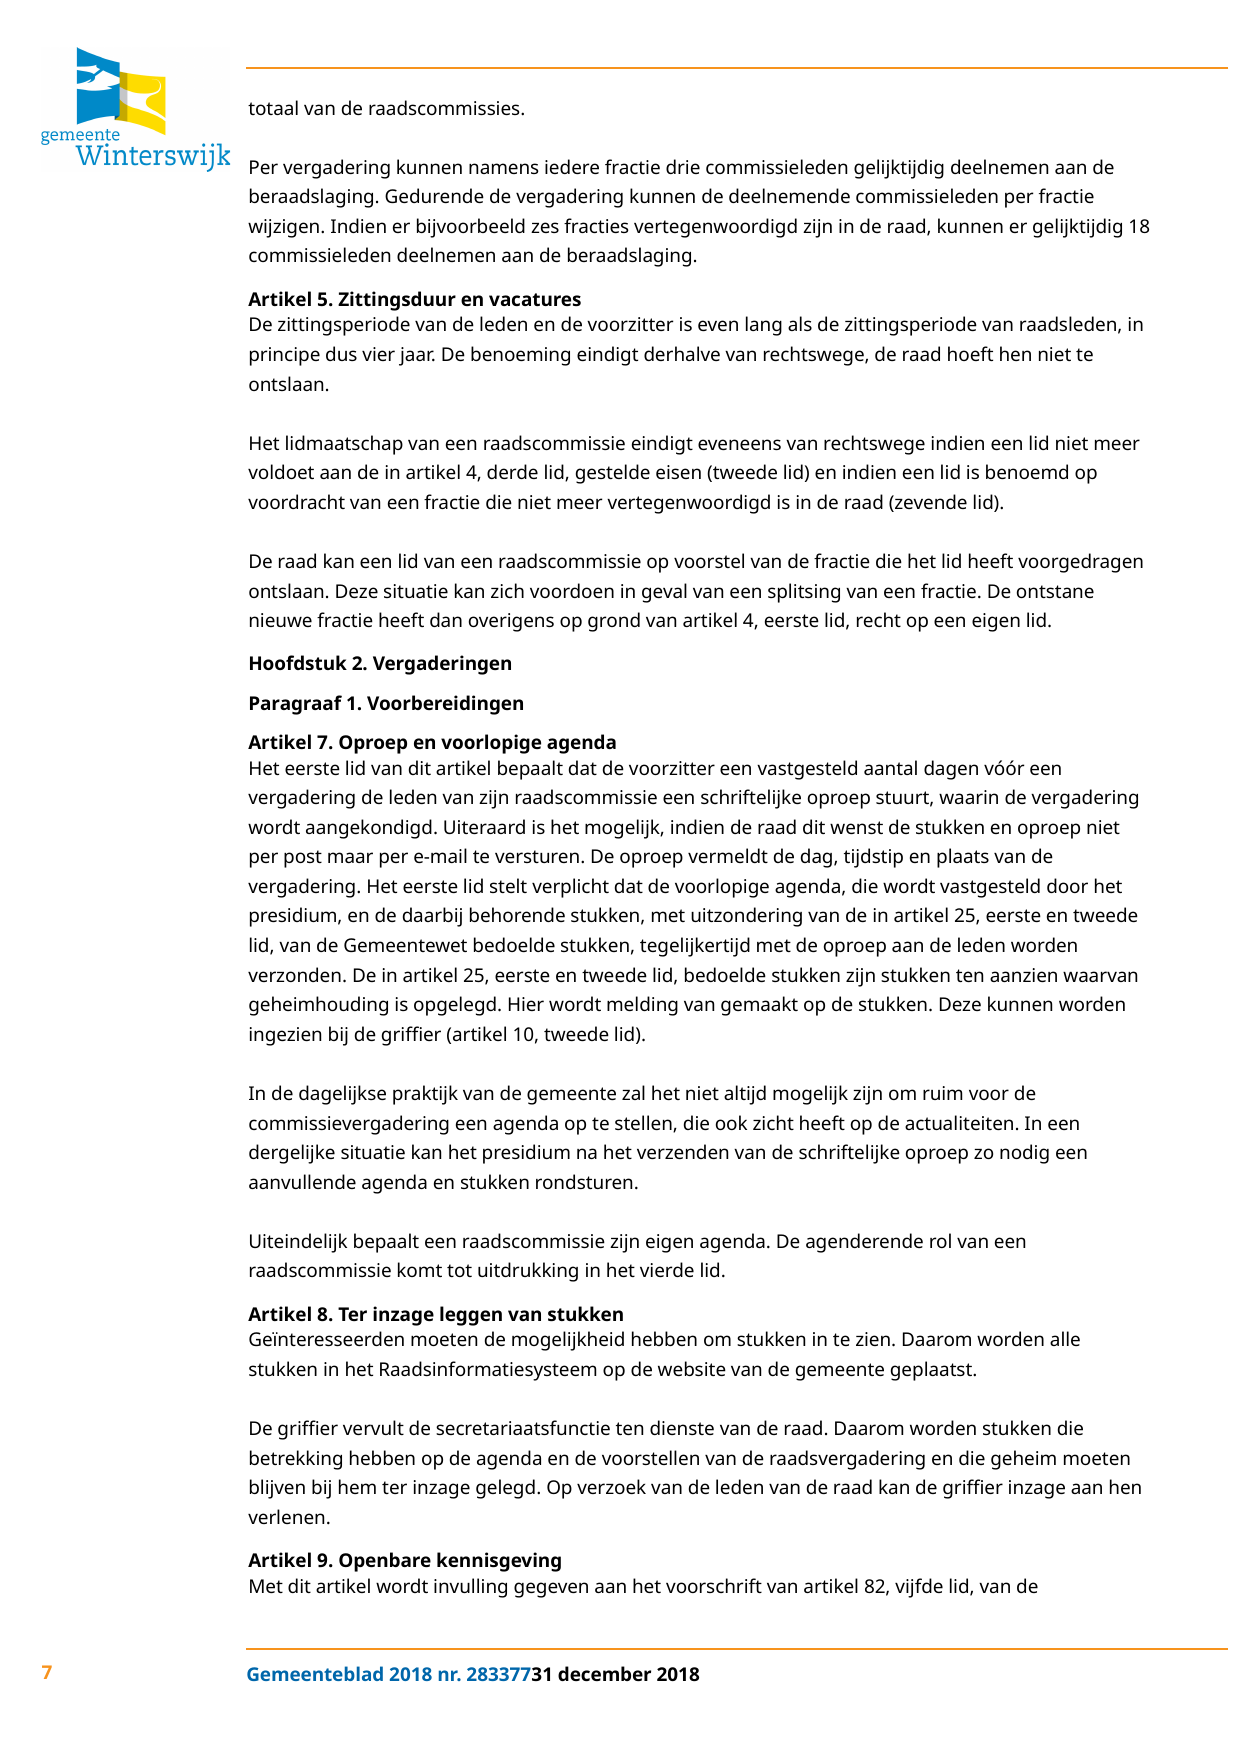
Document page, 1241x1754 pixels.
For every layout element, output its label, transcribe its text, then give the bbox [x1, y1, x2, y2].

text Het lidmaatschap van een raadscommissie eindigt eveneens van rechtswege indien een lid niet meer voldoet aan de in artikel 4, derde lid, gestelde eisen (tweede lid) en indien een lid is benoemd op voordracht van een fractie die niet meer vertegenwoordigd is in de raad (zevende lid). [248, 430, 1152, 515]
text De zittingsperiode van de leden en de voorzitter is even lang als de zittingsperiode van raadsleden, in principe dus vier jaar. De benoeming eindigt derhalve van rechtswege, de raad hoeft hen niet te ontslaan. [248, 312, 1152, 396]
text In de dagelijkse praktijk van de gemeente zal het niet altijd mogelijk zijn om ruim voor de commissievergadering een agenda op te stellen, die ook zicht heeft op de actualiteiten. In een dergelijke situatie kan het presidium na het verzenden van de schriftelijke oproep zo nodig een aanvullende agenda en stukken rondsturen. [248, 1080, 1152, 1195]
text Per vergadering kunnen namens iedere fractie drie commissieleden gelijktijdig deelnemen aan de beraadslaging. Gedurende de vergadering kunnen de deelnemende commissieleden per fractie wijzigen. Indien er bijvoorbeeld zes fracties vertegenwoordigd zijn in de raad, kunnen er gelijktijdig 18 commissieleden deelnemen aan de beraadslaging. [248, 154, 1152, 268]
text De griffier vervult de secretariaatsfunctie ten dienste van de raad. Daarom worden stukken die betrekking hebben op de agenda en de voorstellen van de raadsvergadering en die geheim moeten blijven bij hem ter inzage gelegd. Op verzoek van de leden van de raad kan de griffier inzage aan hen verlenen. [248, 1415, 1152, 1530]
text Uiteindelijk bepaalt een raadscommissie zijn eigen agenda. De agenderende rol van een raadscommissie komt tot uitdrukking in het vierde lid. [248, 1228, 1152, 1283]
text Artikel 8. Ter inzage leggen van stukken [248, 1301, 1152, 1327]
text Paragraaf 1. Voorbereidingen [248, 690, 1152, 716]
text totaal van de raadscommissies. [248, 95, 1152, 121]
text De raad kan een lid van een raadscommissie op voorstel van de fractie die het lid heeft voorgedragen ontslaan. Deze situatie kan zich voordoen in geval van een splitsing van een fractie. De ontstane nieuwe fractie heeft dan overigens op grond van artikel 4, eerste lid, recht op een eigen lid. [248, 548, 1152, 633]
text Artikel 7. Oproep en voorlopige agenda [248, 729, 1152, 755]
text Hoofdstuk 2. Vergaderingen [248, 651, 1152, 676]
text Met dit artikel wordt invulling gegeven aan het voorschrift van artikel 82, vijfde lid, van de [248, 1573, 1152, 1599]
text Het eerste lid van dit artikel bepaalt dat de voorzitter een vastgesteld aantal dagen vóór een vergadering de leden van zijn raadscommissie een schriftelijke oproep stuurt, waarin de vergadering wordt aangekondigd. Uiteraard is het mogelijk, indien de raad dit wenst de stukken en oproep niet per post maar per e-mail te versturen. De oproep vermeldt de dag, tijdstip en plaats van de vergadering. Het eerste lid stelt verplicht dat de voorlopige agenda, die wordt vastgesteld door het presidium, en de daarbij behorende stukken, met uitzondering van de in artikel 25, eerste en tweede lid, van de Gemeentewet bedoelde stukken, tegelijkertijd met de oproep aan de leden worden verzonden. De in artikel 25, eerste en tweede lid, bedoelde stukken zijn stukken ten aanzien waarvan geheimhouding is opgelegd. Hier wordt melding van gemaakt op de stukken. Deze kunnen worden ingezien bij de griffier (artikel 10, tweede lid). [248, 755, 1152, 1047]
text Artikel 9. Openbare kennisgeving [248, 1547, 1152, 1573]
picture [225, 153, 231, 162]
text Geïnteresseerden moeten de mogelijkheid hebben om stukken in te zien. Daarom worden alle stukken in het Raadsinformatiesysteem op de website van de gemeente geplaatst. [248, 1327, 1152, 1382]
text Artikel 5. Zittingsduur en vacatures [248, 286, 1152, 312]
picture [41, 47, 231, 172]
